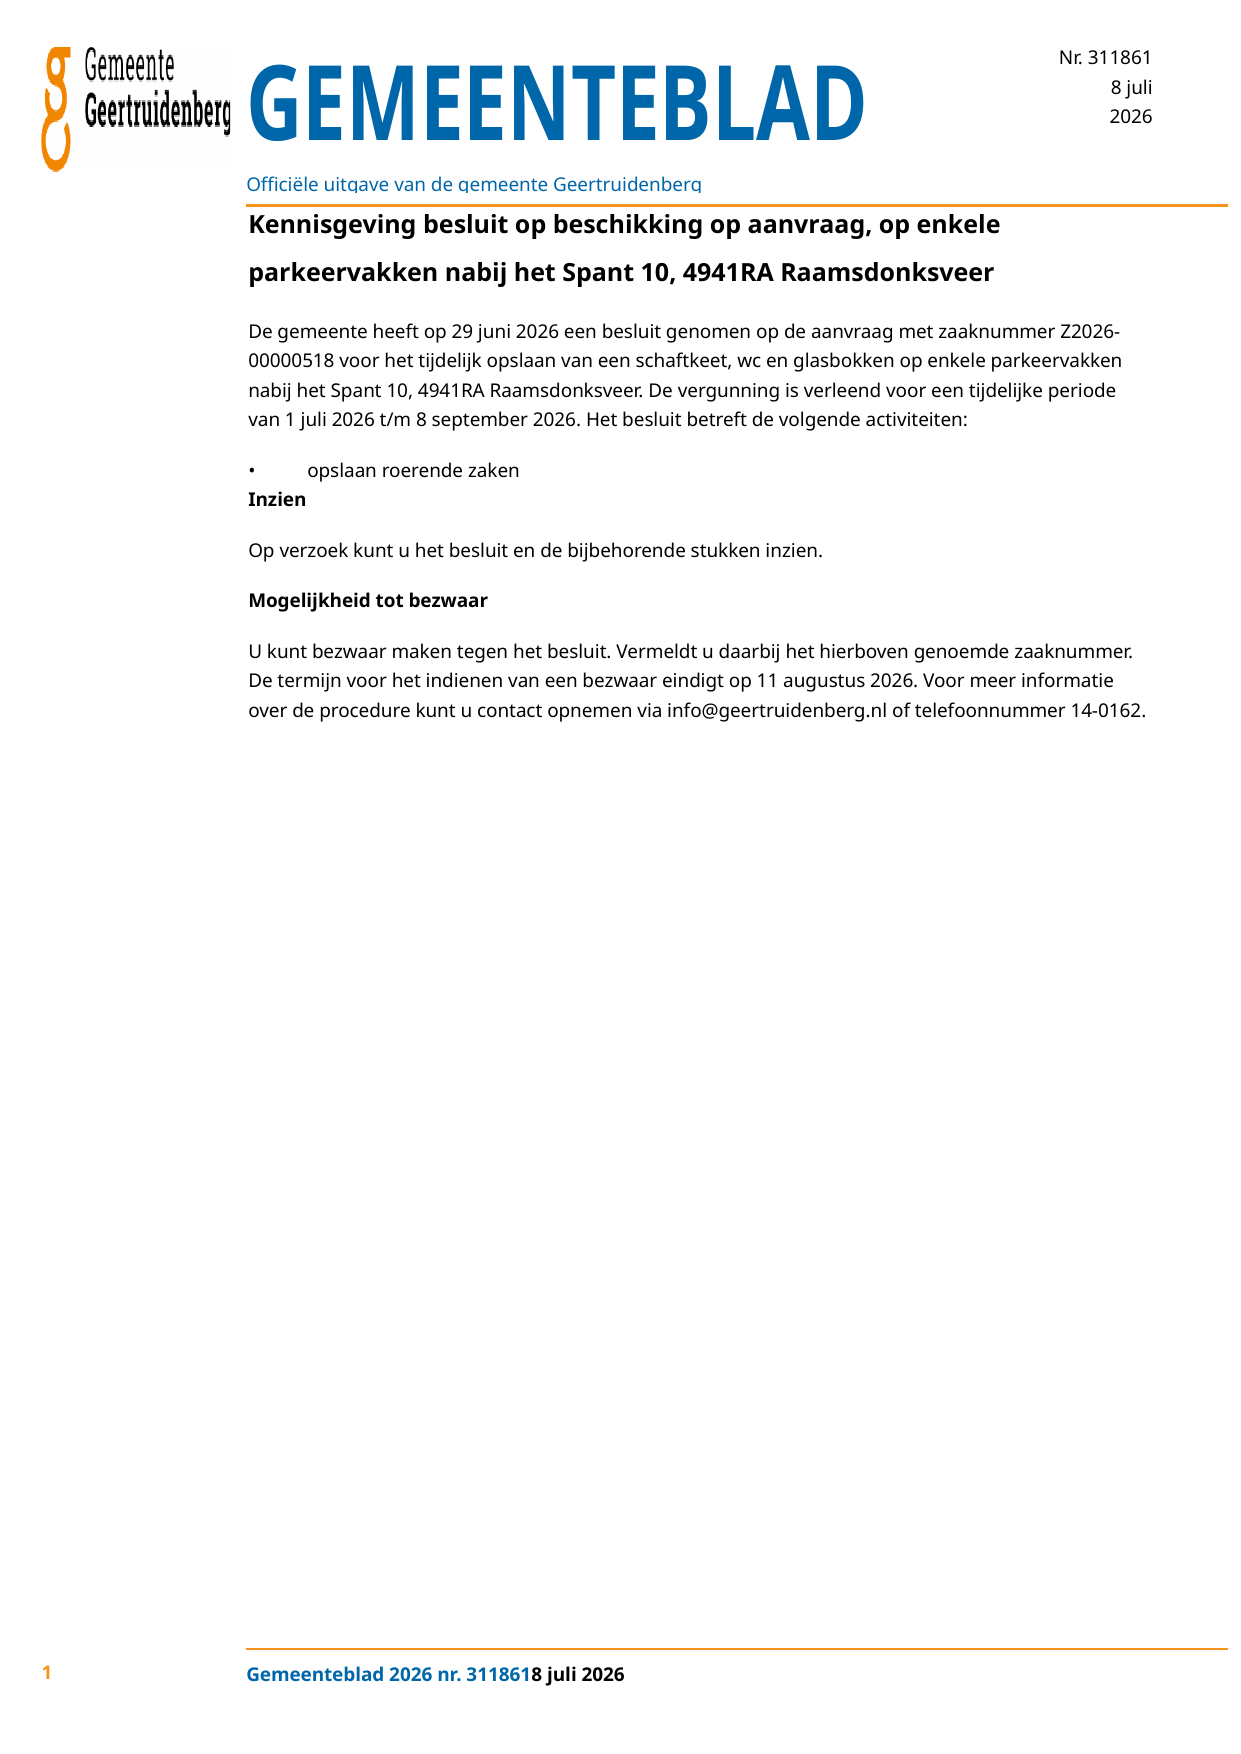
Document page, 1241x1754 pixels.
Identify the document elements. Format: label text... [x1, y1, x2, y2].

text Mogelijkheid tot bezwaar [248, 587, 1152, 613]
text U kunt bezwaar maken tegen het besluit. Vermeldt u daarbij het hierboven genoemde zaaknummer. De termijn voor het indienen van een bezwaar eindigt op 11 augustus 2026. Voor meer informatie over de procedure kunt u contact opnemen via info@geertruidenberg.nl of telefoonnummer 14-0162. [248, 638, 1152, 723]
text Kennisgeving besluit op beschikking op aanvraag, op enkele parkeervakken nabij het Spant 10, 4941RA Raamsdonksveer [248, 207, 1152, 288]
text Inzien [248, 487, 1152, 512]
text Op verzoek kunt u het besluit en de bijbehorende stukken inzien. [248, 537, 1152, 563]
text De gemeente heeft op 29 juni 2026 een besluit genomen op de aanvraag met zaaknummer Z2026-00000518 voor het tijdelijk opslaan van een schaftkeet, wc en glasbokken op enkele parkeervakken nabij het Spant 10, 4941RA Raamsdonksveer. De vergunning is verleend voor een tijdelijke periode van 1 juli 2026 t/m 8 september 2026. Het besluit betreft de volgende activiteiten: [248, 318, 1152, 432]
list opslaan roerende zaken [248, 457, 1152, 483]
picture [41, 47, 231, 172]
